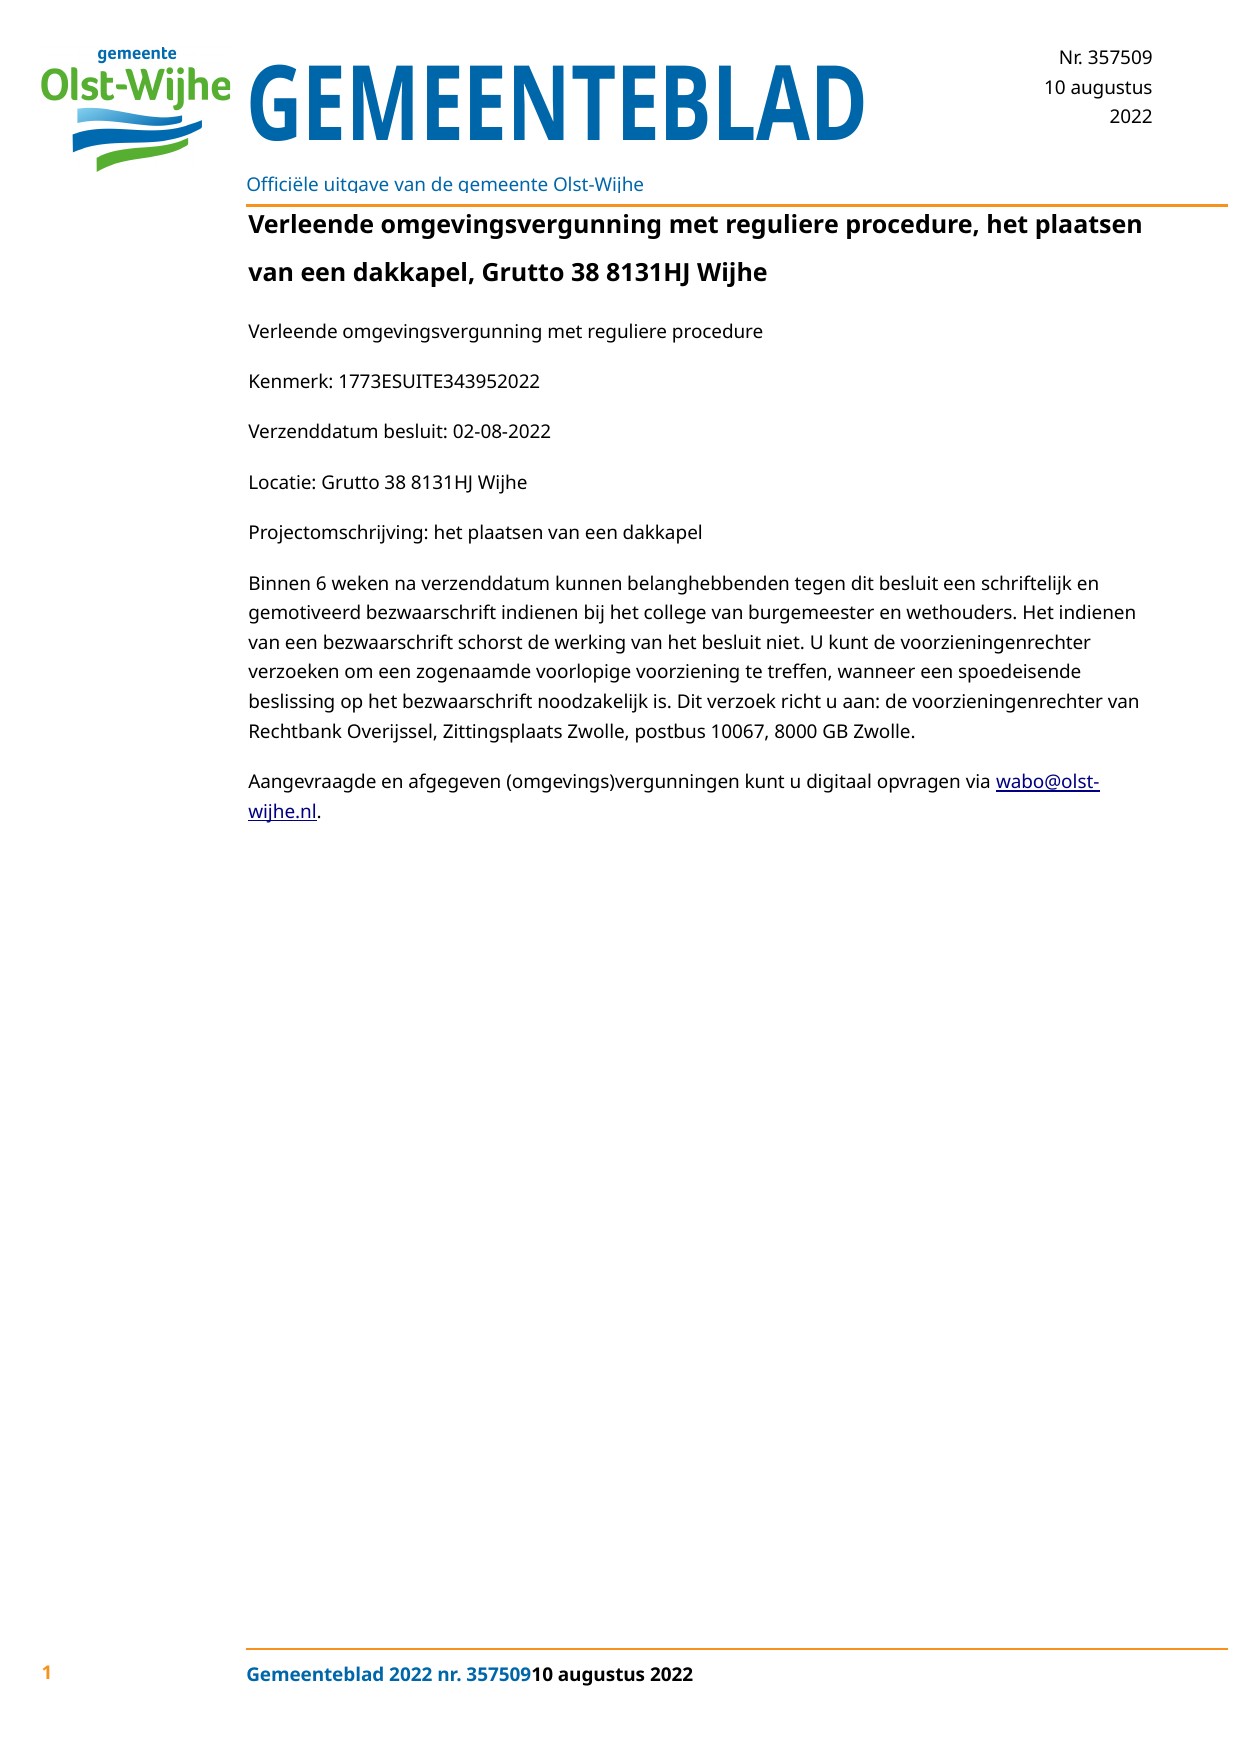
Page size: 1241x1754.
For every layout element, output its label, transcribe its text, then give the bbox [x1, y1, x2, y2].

text Kenmerk: 1773ESUITE343952022 [248, 368, 1152, 394]
text Verleende omgevingsvergunning met reguliere procedure, het plaatsen van een dakkapel, Grutto 38 8131HJ Wijhe [248, 207, 1152, 288]
text Verleende omgevingsvergunning met reguliere procedure [248, 318, 1152, 344]
text Binnen 6 weken na verzenddatum kunnen belanghebbenden tegen dit besluit een schriftelijk en gemotiveerd bezwaarschrift indienen bij het college van burgemeester en wethouders. Het indienen van een bezwaarschrift schorst de werking van het besluit niet. U kunt de voorzieningenrechter verzoeken om een zogenaamde voorlopige voorziening te treffen, wanneer een spoedeisende beslissing op het bezwaarschrift noodzakelijk is. Dit verzoek richt u aan: de voorzieningenrechter van Rechtbank Overijssel, Zittingsplaats Zwolle, postbus 10067, 8000 GB Zwolle. [248, 570, 1152, 744]
text Projectomschrijving: het plaatsen van een dakkapel [248, 519, 1152, 545]
picture [41, 47, 231, 172]
text Aangevraagde en afgegeven (omgevings)vergunningen kunt u digitaal opvragen via wabo@olst-wijhe.nl. [248, 768, 1152, 824]
text Locatie: Grutto 38 8131HJ Wijhe [248, 469, 1152, 495]
text Verzenddatum besluit: 02-08-2022 [248, 419, 1152, 444]
